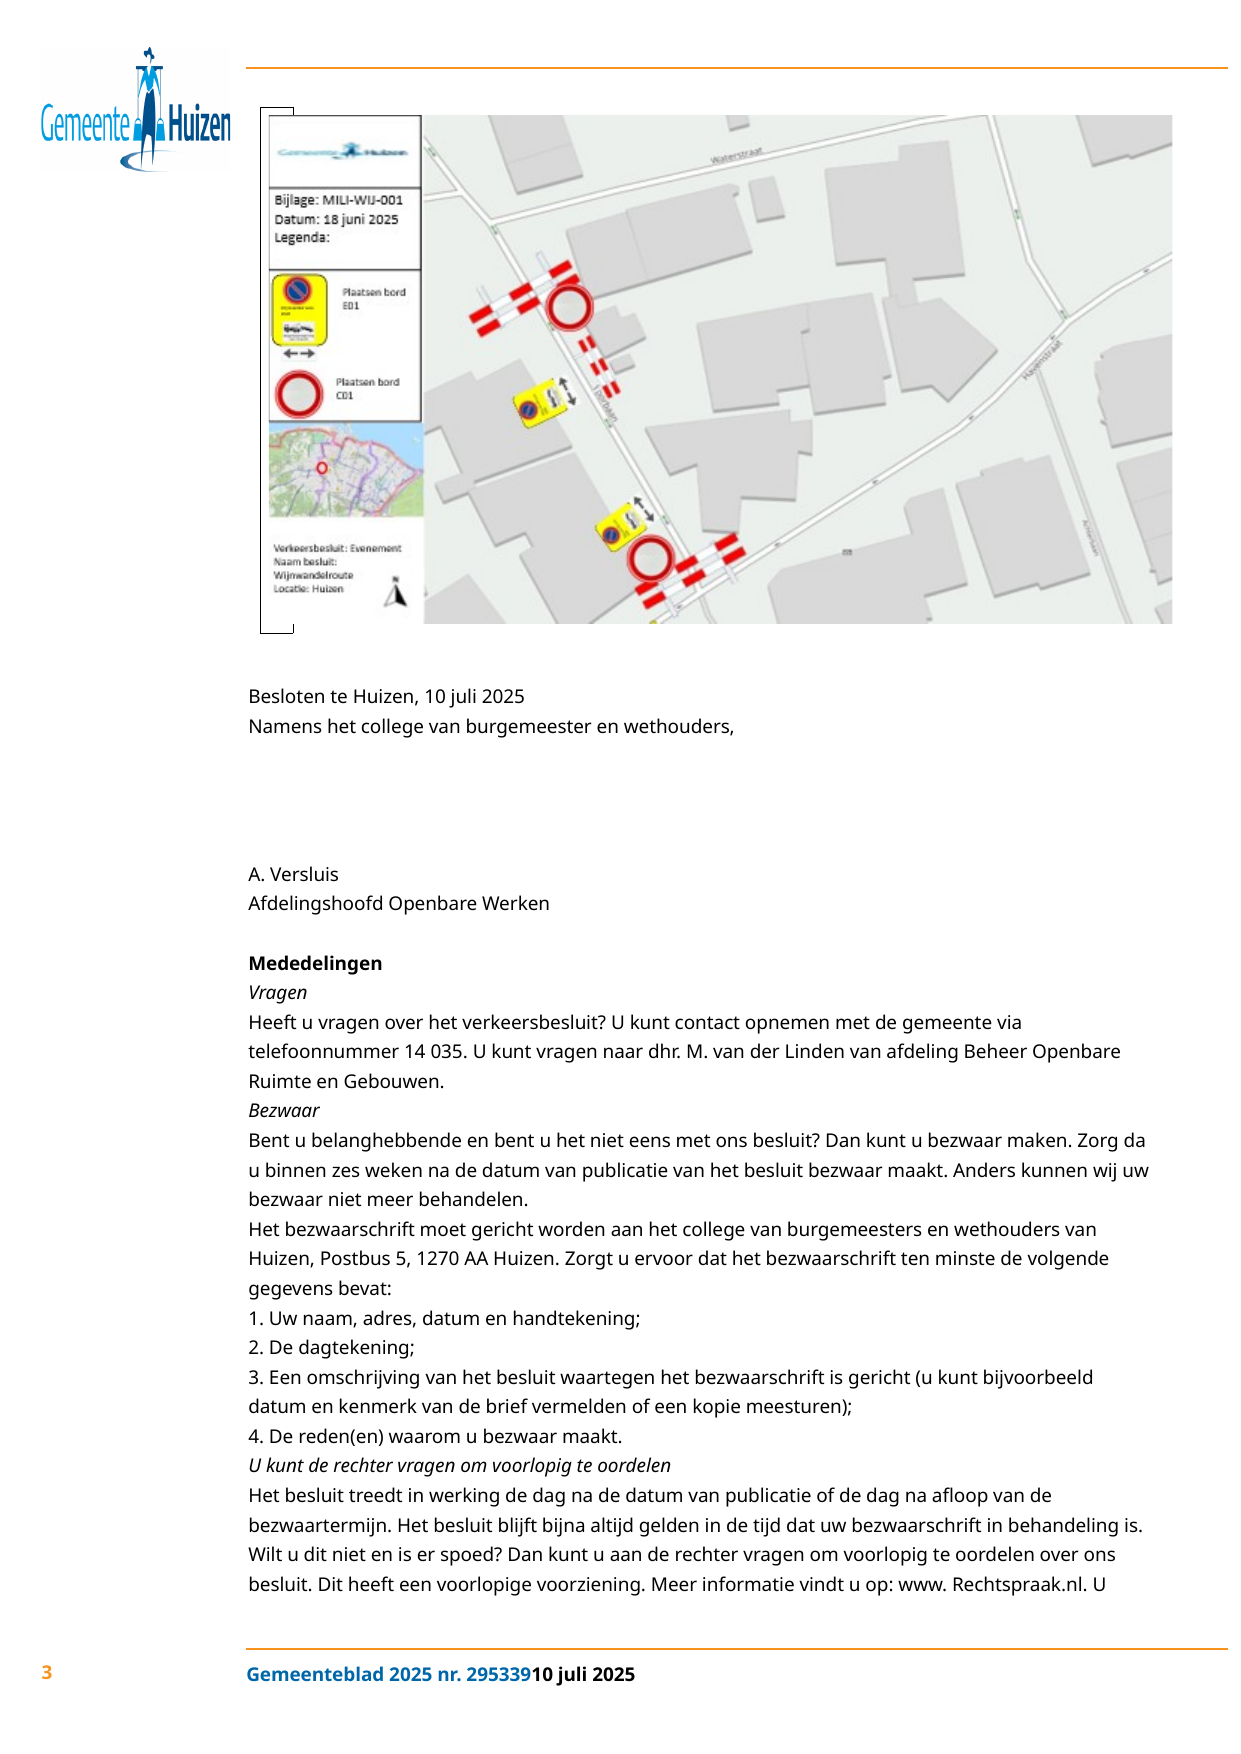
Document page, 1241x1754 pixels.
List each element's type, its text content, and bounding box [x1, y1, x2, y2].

text U kunt de rechter vragen om voorlopig te oordelen [248, 1453, 1152, 1478]
text 2. De dagtekening; [248, 1334, 1152, 1360]
picture [268, 115, 1173, 624]
text Bezwaar [248, 1098, 1152, 1123]
picture [41, 47, 231, 172]
text Heeft u vragen over het verkeersbesluit? U kunt contact opnemen met de gemeente via telefoonnummer 14 035. U kunt vragen naar dhr. M. van der Linden van afdeling Beheer Openbare Ruimte en Gebouwen. [248, 1009, 1152, 1094]
text Het besluit treedt in werking de dag na de datum van publicatie of de dag na afloop van de bezwaartermijn. Het besluit blijft bijna altijd gelden in de tijd dat uw bezwaarschrift in behandeling is. Wilt u dit niet en is er spoed? Dan kunt u aan de rechter vragen om voorlopig te oordelen over ons besluit. Dit heeft een voorlopige voorziening. Meer informatie vindt u op: www. Rechtspraak.nl. U [248, 1482, 1152, 1597]
text Het bezwaarschrift moet gericht worden aan het college van burgemeesters en wethouders van Huizen, Postbus 5, 1270 AA Huizen. Zorgt u ervoor dat het bezwaarschrift ten minste de volgende gegevens bevat: [248, 1216, 1152, 1301]
text Afdelingshoofd Openbare Werken [248, 891, 1152, 916]
text 1. Uw naam, adres, datum en handtekening; [248, 1305, 1152, 1331]
text 4. De reden(en) waarom u bezwaar maakt. [248, 1423, 1152, 1449]
text Besloten te Huizen, 10 juli 2025 [248, 683, 1152, 709]
text Mededelingen [248, 950, 1152, 976]
text 3. Een omschrijving van het besluit waartegen het bezwaarschrift is gericht (u kunt bijvoorbeeld datum en kenmerk van de brief vermelden of een kopie meesturen); [248, 1364, 1152, 1419]
text Bent u belanghebbende en bent u het niet eens met ons besluit? Dan kunt u bezwaar maken. Zorg da u binnen zes weken na de datum van publicatie van het besluit bezwaar maakt. Anders kunnen wij uw bezwaar niet meer behandelen. [248, 1127, 1152, 1212]
text Namens het college van burgemeester en wethouders, [248, 713, 1152, 739]
text A. Versluis [248, 861, 1152, 887]
text Vragen [248, 979, 1152, 1005]
